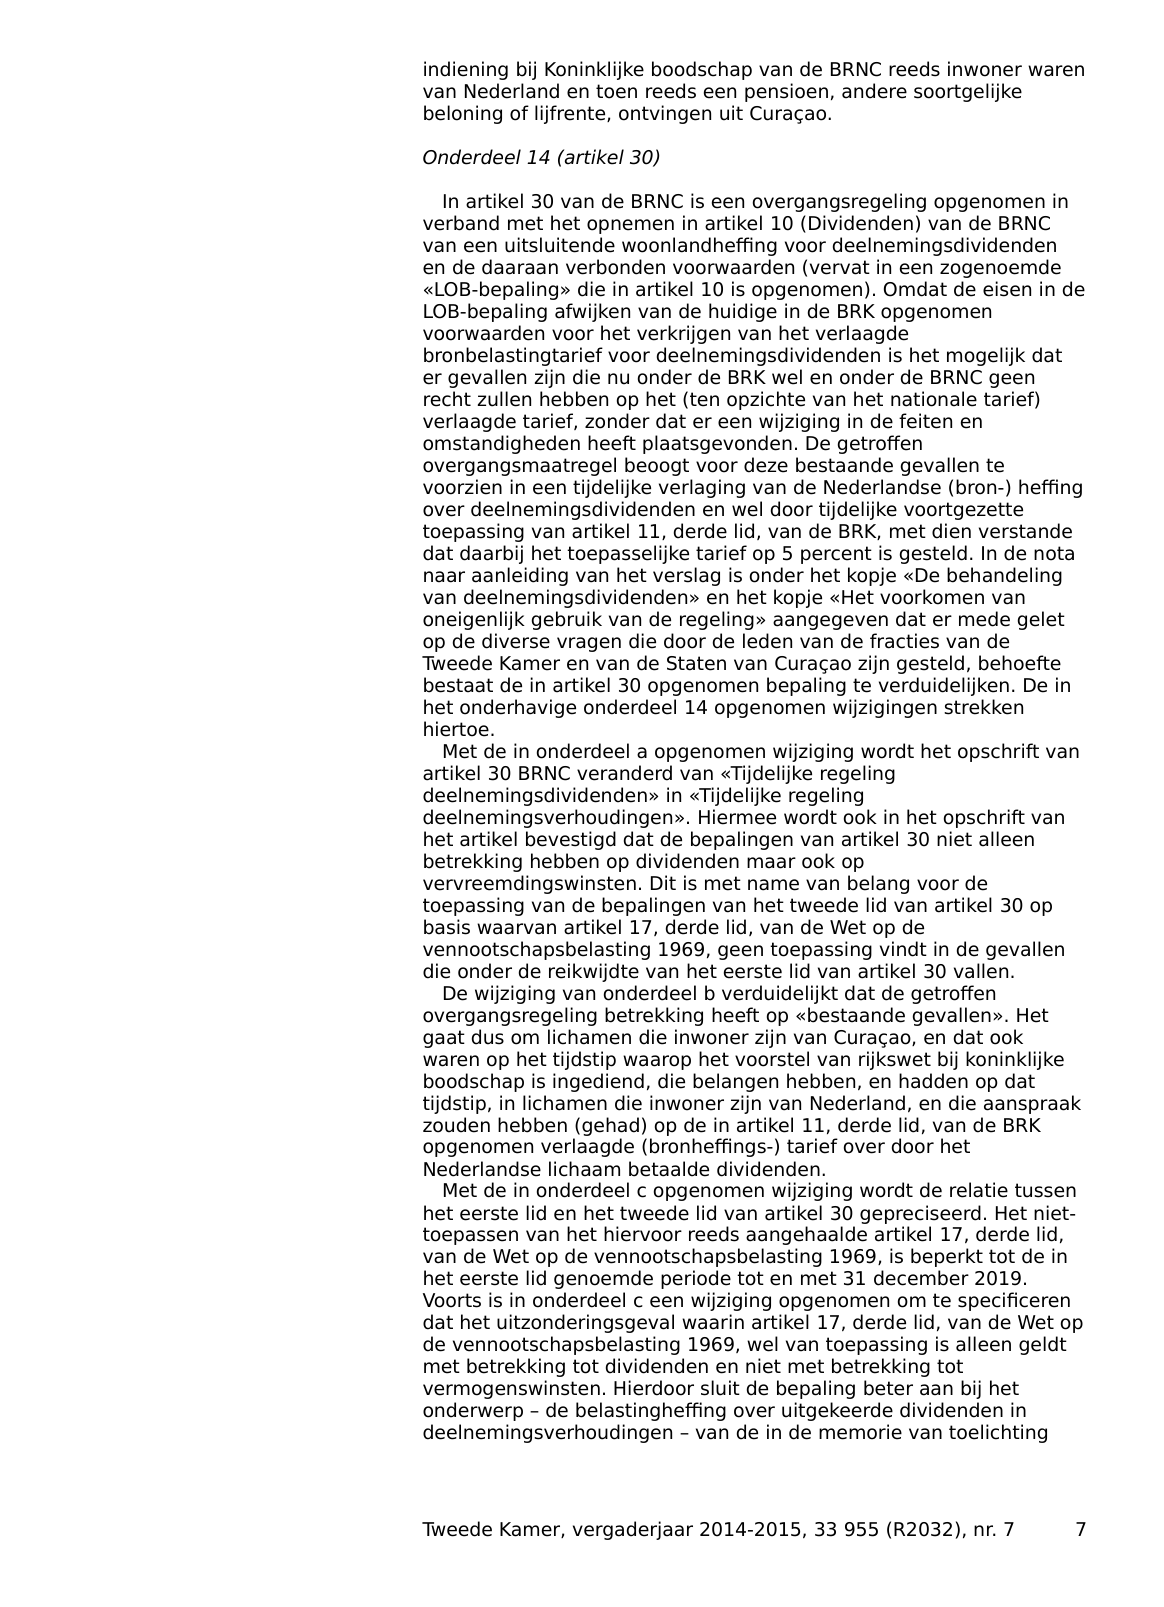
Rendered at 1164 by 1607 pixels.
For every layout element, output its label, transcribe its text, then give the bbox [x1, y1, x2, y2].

text Met de in onderdeel a opgenomen wijziging wordt het opschrift van artikel 30 BRNC veranderd van «Tijdelijke regeling deelnemingsdividenden» in «Tijdelijke regeling deelnemingsverhoudingen». Hiermee wordt ook in het opschrift van het artikel bevestigd dat de bepalingen van artikel 30 niet alleen betrekking hebben op dividenden maar ook op vervreemdingswinsten. Dit is met name van belang voor de toepassing van de bepalingen van het tweede lid van artikel 30 op basis waarvan artikel 17, derde lid, van de Wet op de vennootschapsbelasting 1969, geen toepassing vindt in de gevallen die onder de reikwijdte van het eerste lid van artikel 30 vallen. [422, 741, 1087, 983]
text De wijziging van onderdeel b verduidelijkt dat de getroffen overgangsregeling betrekking heeft op «bestaande gevallen». Het gaat dus om lichamen die inwoner zijn van Curaçao, en dat ook waren op het tijdstip waarop het voorstel van rijkswet bij koninklijke boodschap is ingediend, die belangen hebben, en hadden op dat tijdstip, in lichamen die inwoner zijn van Nederland, en die aanspraak zouden hebben (gehad) op de in artikel 11, derde lid, van de BRK opgenomen verlaagde (bronheffings-) tarief over door het Nederlandse lichaam betaalde dividenden. [422, 983, 1087, 1180]
text In artikel 30 van de BRNC is een overgangsregeling opgenomen in verband met het opnemen in artikel 10 (Dividenden) van de BRNC van een uitsluitende woonlandheffing voor deelnemingsdividenden en de daaraan verbonden voorwaarden (vervat in een zogenoemde «LOB-bepaling» die in artikel 10 is opgenomen). Omdat de eisen in de LOB-bepaling afwijken van de huidige in de BRK opgenomen voorwaarden voor het verkrijgen van het verlaagde bronbelastingtarief voor deelnemingsdividenden is het mogelijk dat er gevallen zijn die nu onder de BRK wel en onder de BRNC geen recht zullen hebben op het (ten opzichte van het nationale tarief) verlaagde tarief, zonder dat er een wijziging in de feiten en omstandigheden heeft plaatsgevonden. De getroffen overgangsmaatregel beoogt voor deze bestaande gevallen te voorzien in een tijdelijke verlaging van de Nederlandse (bron-) heffing over deelnemingsdividenden en wel door tijdelijke voortgezette toepassing van artikel 11, derde lid, van de BRK, met dien verstande dat daarbij het toepasselijke tarief op 5 percent is gesteld. In de nota naar aanleiding van het verslag is onder het kopje «De behandeling van deelnemingsdividenden» en het kopje «Het voorkomen van oneigenlijk gebruik van de regeling» aangegeven dat er mede gelet op de diverse vragen die door de leden van de fracties van de Tweede Kamer en van de Staten van Curaçao zijn gesteld, behoefte bestaat de in artikel 30 opgenomen bepaling te verduidelijken. De in het onderhavige onderdeel 14 opgenomen wijzigingen strekken hiertoe. [422, 191, 1087, 741]
text indiening bij Koninklijke boodschap van de BRNC reeds inwoner waren van Nederland en toen reeds een pensioen, andere soortgelijke beloning of lijfrente, ontvingen uit Curaçao. [422, 59, 1087, 125]
text Met de in onderdeel c opgenomen wijziging wordt de relatie tussen het eerste lid en het tweede lid van artikel 30 gepreciseerd. Het niet-toepassen van het hiervoor reeds aangehaalde artikel 17, derde lid, van de Wet op de vennootschapsbelasting 1969, is beperkt tot de in het eerste lid genoemde periode tot en met 31 december 2019. Voorts is in onderdeel c een wijziging opgenomen om te specificeren dat het uitzonderingsgeval waarin artikel 17, derde lid, van de Wet op de vennootschapsbelasting 1969, wel van toepassing is alleen geldt met betrekking tot dividenden en niet met betrekking tot vermogenswinsten. Hierdoor sluit de bepaling beter aan bij het onderwerp – de belastingheffing over uitgekeerde dividenden in deelnemingsverhoudingen – van de in de memorie van toelichting [422, 1180, 1087, 1444]
subtitle Onderdeel 14 (artikel 30) [422, 147, 1087, 169]
